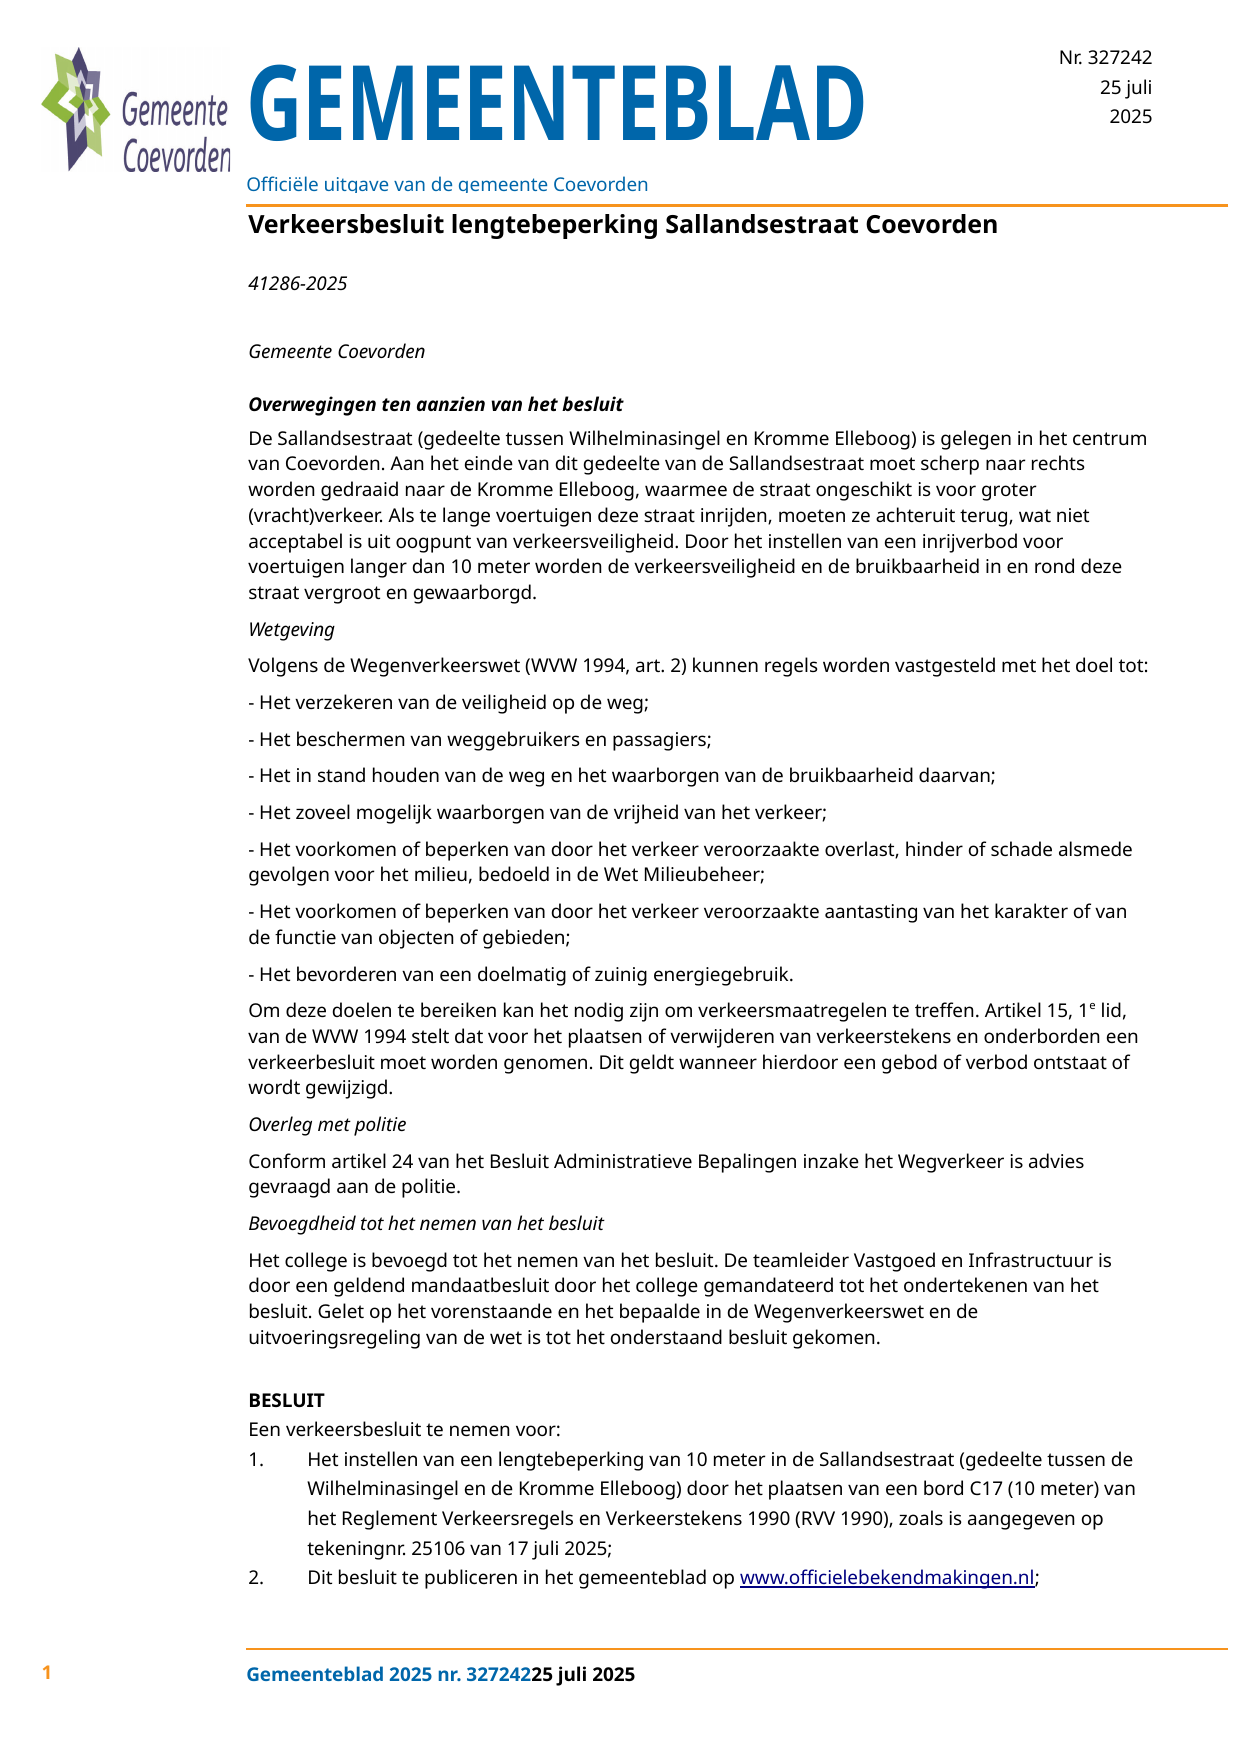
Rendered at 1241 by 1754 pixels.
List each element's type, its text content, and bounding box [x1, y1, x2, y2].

text Conform artikel 24 van het Besluit Administratieve Bepalingen inzake het Wegverkeer is advies gevraagd aan de politie. [248, 1148, 1152, 1199]
text 41286-2025 [248, 270, 1152, 296]
list Het instellen van een lengtebeperking van 10 meter in de Sallandsestraat (gedeelte tussen de Wilhelminasingel en de Kromme Elleboog) door het plaatsen van een bord C17 (10 meter) van het Reglement Verkeersregels en Verkeerstekens 1990 (RVV 1990), zoals is aangegeven op tekeningnr. 25106 van 17 juli 2025; [248, 1446, 1152, 1561]
text BESLUIT [248, 1387, 1152, 1413]
text Bevoegdheid tot het nemen van het besluit [248, 1210, 1152, 1236]
text - Het voorkomen of beperken van door het verkeer veroorzaakte aantasting van het karakter of van de functie van objecten of gebieden; [248, 898, 1152, 950]
text - Het voorkomen of beperken van door het verkeer veroorzaakte overlast, hinder of schade alsmede gevolgen voor het milieu, bedoeld in de Wet Milieubeheer; [248, 836, 1152, 887]
text Om deze doelen te bereiken kan het nodig zijn om verkeersmaatregelen te treffen. Artikel 15, 1e lid, van de WVW 1994 stelt dat voor het plaatsen of verwijderen van verkeerstekens en onderborden een verkeerbesluit moet worden genomen. Dit geldt wanneer hierdoor een gebod of verbod ontstaat of wordt gewijzigd. [248, 997, 1152, 1100]
text - Het verzekeren van de veiligheid op de weg; [248, 689, 1152, 715]
text - Het in stand houden van de weg en het waarborgen van de bruikbaarheid daarvan; [248, 763, 1152, 788]
text Wetgeving [248, 616, 1152, 642]
picture [41, 47, 231, 172]
text Volgens de Wegenverkeerswet (WVW 1994, art. 2) kunnen regels worden vastgesteld met het doel tot: [248, 653, 1152, 678]
list Dit besluit te publiceren in het gemeenteblad op www.officielebekendmakingen.nl; [248, 1564, 1152, 1590]
text Gemeente Coevorden [248, 338, 1152, 364]
text - Het beschermen van weggebruikers en passagiers; [248, 726, 1152, 752]
text - Het zoveel mogelijk waarborgen van de vrijheid van het verkeer; [248, 799, 1152, 825]
text Overwegingen ten aanzien van het besluit [248, 391, 1152, 417]
text - Het bevorderen van een doelmatig of zuinig energiegebruik. [248, 961, 1152, 986]
text Het college is bevoegd tot het nemen van het besluit. De teamleider Vastgoed en Infrastructuur is door een geldend mandaatbesluit door het college gemandateerd tot het ondertekenen van het besluit. Gelet op het vorenstaande en het bepaalde in de Wegenverkeerswet en de uitvoeringsregeling van de wet is tot het onderstaand besluit gekomen. [248, 1247, 1152, 1350]
text De Sallandsestraat (gedeelte tussen Wilhelminasingel en Kromme Elleboog) is gelegen in het centrum van Coevorden. Aan het einde van dit gedeelte van de Sallandsestraat moet scherp naar rechts worden gedraaid naar de Kromme Elleboog, waarmee de straat ongeschikt is voor groter (vracht)verkeer. Als te lange voertuigen deze straat inrijden, moeten ze achteruit terug, wat niet acceptabel is uit oogpunt van verkeersveiligheid. Door het instellen van een inrijverbod voor voertuigen langer dan 10 meter worden de verkeersveiligheid en de bruikbaarheid in en rond deze straat vergroot en gewaarborgd. [248, 425, 1152, 605]
text Verkeersbesluit lengtebeperking Sallandsestraat Coevorden [248, 207, 1152, 241]
text Overleg met politie [248, 1111, 1152, 1137]
text Een verkeersbesluit te nemen voor: [248, 1416, 1152, 1442]
